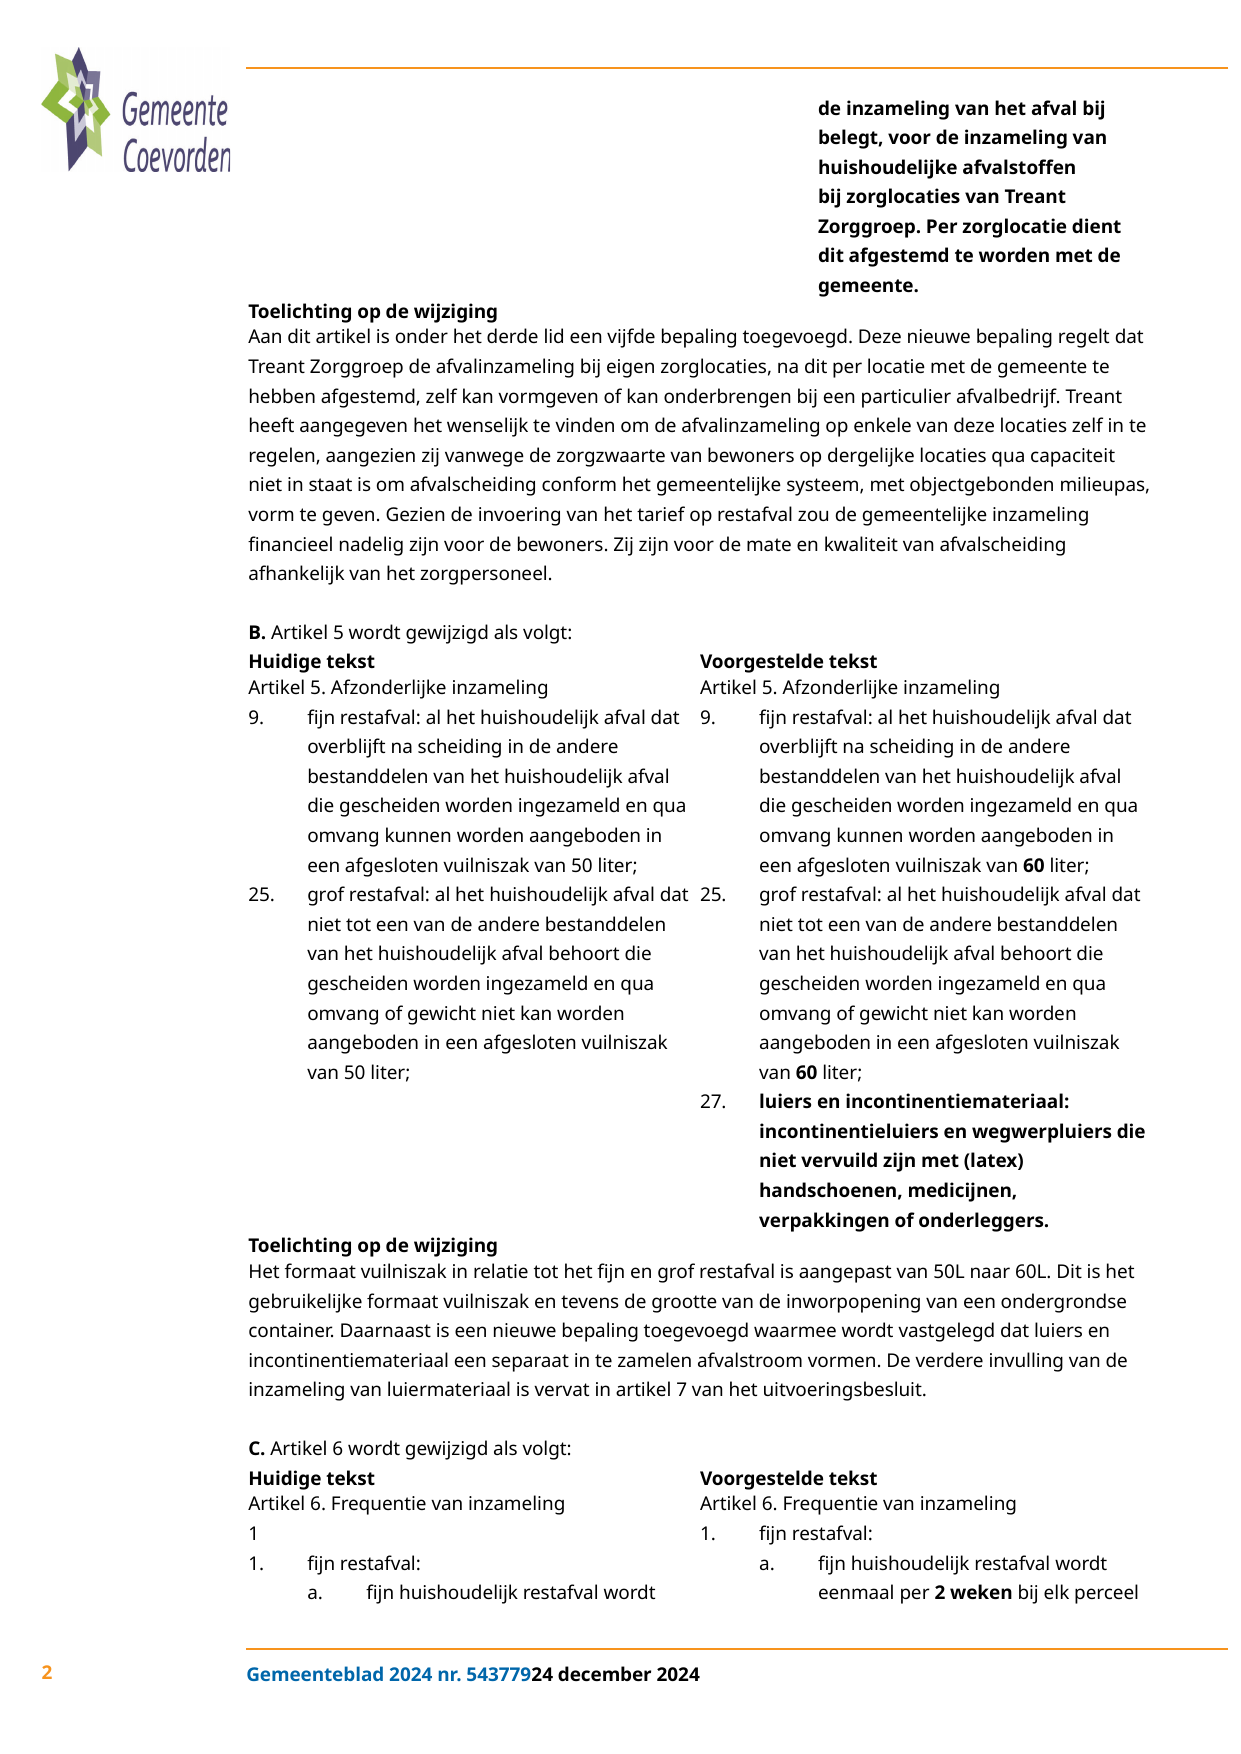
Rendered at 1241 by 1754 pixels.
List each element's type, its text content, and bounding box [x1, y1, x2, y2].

table_cell Artikel 6. Frequentie van inzameling fijn restafval: fijn huishoudelijk restafval wordt eenmaal per 2 weken bij elk perceel [700, 1491, 1152, 1605]
table_cell Toelichting op de wijziging [248, 1233, 1152, 1258]
table_header Huidige tekst [248, 1465, 700, 1491]
table_cell Het formaat vuilniszak in relatie tot het fijn en grof restafval is aangepast van 50L naar 60L. Dit is het gebruikelijke formaat vuilniszak en tevens de grootte van de inworpopening van een ondergrondse container. Daarnaast is een nieuwe bepaling toegevoegd waarmee wordt vastgelegd dat luiers en incontinentiemateriaal een separaat in te zamelen afvalstroom vormen. De verdere invulling van de inzameling van luiermateriaal is vervat in artikel 7 van het uitvoeringsbesluit. [248, 1258, 1152, 1402]
picture [41, 47, 231, 172]
text C. Artikel 6 wordt gewijzigd als volgt: [248, 1435, 1152, 1461]
table_header Huidige tekst [248, 649, 700, 674]
table_cell Toelichting op de wijziging [248, 298, 1152, 324]
table_cell Aan dit artikel is onder het derde lid een vijfde bepaling toegevoegd. Deze nieuwe bepaling regelt dat Treant Zorggroep de afvalinzameling bij eigen zorglocaties, na dit per locatie met de gemeente te hebben afgestemd, zelf kan vormgeven of kan onderbrengen bij een particulier afvalbedrijf. Treant heeft aangegeven het wenselijk te vinden om de afvalinzameling op enkele van deze locaties zelf in te regelen, aangezien zij vanwege de zorgzwaarte van bewoners op dergelijke locaties qua capaciteit niet in staat is om afvalscheiding conform het gemeentelijke systeem, met objectgebonden milieupas, vorm te geven. Gezien de invoering van het tarief op restafval zou de gemeentelijke inzameling financieel nadelig zijn voor de bewoners. Zij zijn voor de mate en kwaliteit van afvalscheiding afhankelijk van het zorgpersoneel. [248, 324, 1152, 586]
table_cell Artikel 5. Afzonderlijke inzameling fijn restafval: al het huishoudelijk afval dat overblijft na scheiding in de andere bestanddelen van het huishoudelijk afval die gescheiden worden ingezameld en qua omvang kunnen worden aangeboden in een afgesloten vuilniszak van 60 liter; grof restafval: al het huishoudelijk afval dat niet tot een van de andere bestanddelen van het huishoudelijk afval behoort die gescheiden worden ingezameld en qua omvang of gewicht niet kan worden aangeboden in een afgesloten vuilniszak van 60 liter; luiers en incontinentiemateriaal: incontinentieluiers en wegwerpluiers die niet vervuild zijn met (latex) handschoenen, medicijnen, verpakkingen of onderleggers. [700, 674, 1152, 1233]
table_cell de inzameling van het afval bij belegt, voor de inzameling van huishoudelijke afvalstoffen bij zorglocaties van Treant Zorggroep. Per zorglocatie dient dit afgestemd te worden met de gemeente. [700, 95, 1152, 298]
table_cell Artikel 6. Frequentie van inzameling 1 fijn restafval: fijn huishoudelijk restafval wordt [248, 1491, 700, 1605]
table_cell Artikel 5. Afzonderlijke inzameling fijn restafval: al het huishoudelijk afval dat overblijft na scheiding in de andere bestanddelen van het huishoudelijk afval die gescheiden worden ingezameld en qua omvang kunnen worden aangeboden in een afgesloten vuilniszak van 50 liter; grof restafval: al het huishoudelijk afval dat niet tot een van de andere bestanddelen van het huishoudelijk afval behoort die gescheiden worden ingezameld en qua omvang of gewicht niet kan worden aangeboden in een afgesloten vuilniszak van 50 liter; [248, 674, 700, 1233]
table_header Voorgestelde tekst [700, 649, 1152, 674]
table_cell [248, 95, 700, 298]
text B. Artikel 5 wordt gewijzigd als volgt: [248, 619, 1152, 645]
table_header Voorgestelde tekst [700, 1465, 1152, 1491]
